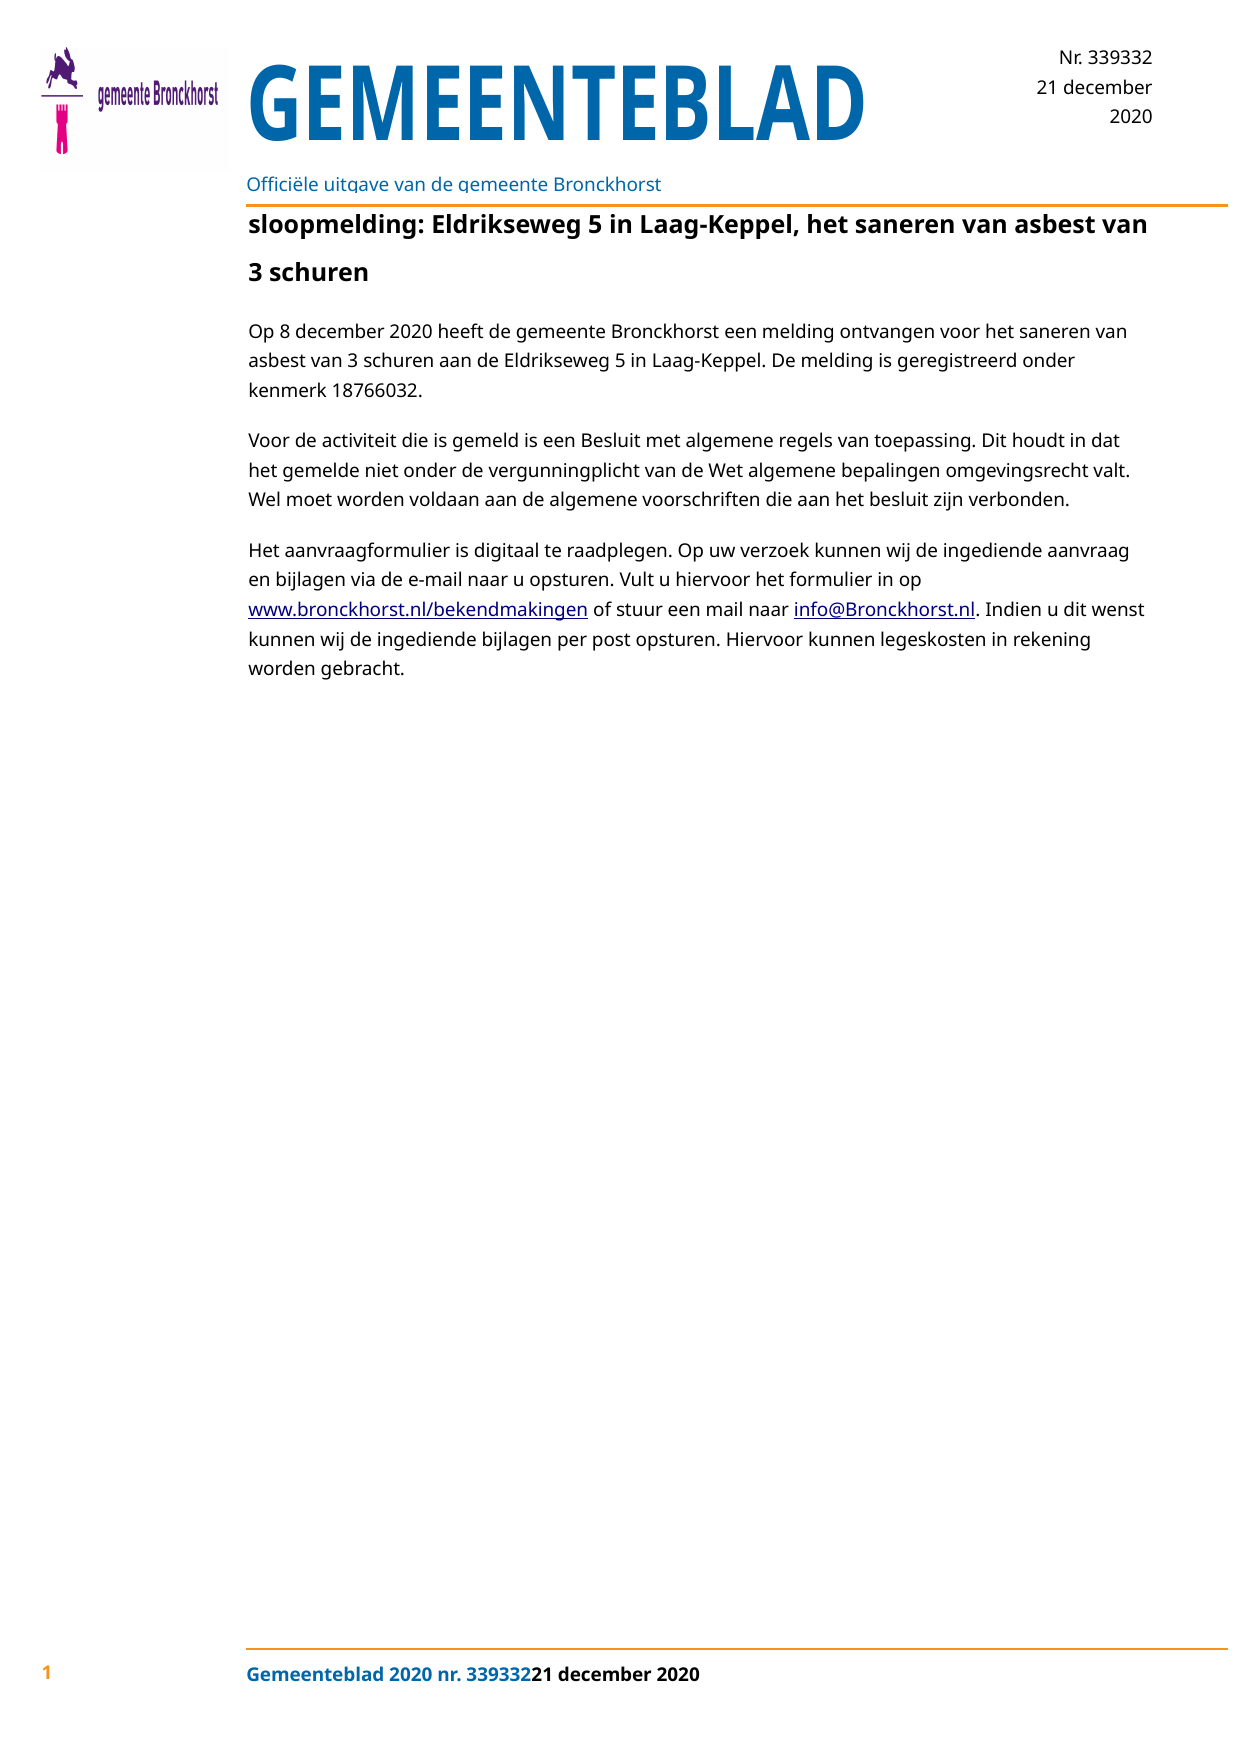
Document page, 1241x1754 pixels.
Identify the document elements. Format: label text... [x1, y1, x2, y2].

picture [41, 47, 231, 172]
text Op 8 december 2020 heeft de gemeente Bronckhorst een melding ontvangen voor het saneren van asbest van 3 schuren aan de Eldrikseweg 5 in Laag-Keppel. De melding is geregistreerd onder kenmerk 18766032. [248, 318, 1152, 403]
text Het aanvraagformulier is digitaal te raadplegen. Op uw verzoek kunnen wij de ingediende aanvraag en bijlagen via de e-mail naar u opsturen. Vult u hiervoor het formulier in op www.bronckhorst.nl/bekendmakingen of stuur een mail naar info@Bronckhorst.nl. Indien u dit wenst kunnen wij de ingediende bijlagen per post opsturen. Hiervoor kunnen legeskosten in rekening worden gebracht. [248, 537, 1152, 681]
text sloopmelding: Eldrikseweg 5 in Laag-Keppel, het saneren van asbest van 3 schuren [248, 207, 1152, 288]
text Voor de activiteit die is gemeld is een Besluit met algemene regels van toepassing. Dit houdt in dat het gemelde niet onder de vergunningplicht van de Wet algemene bepalingen omgevingsrecht valt. Wel moet worden voldaan aan de algemene voorschriften die aan het besluit zijn verbonden. [248, 427, 1152, 512]
